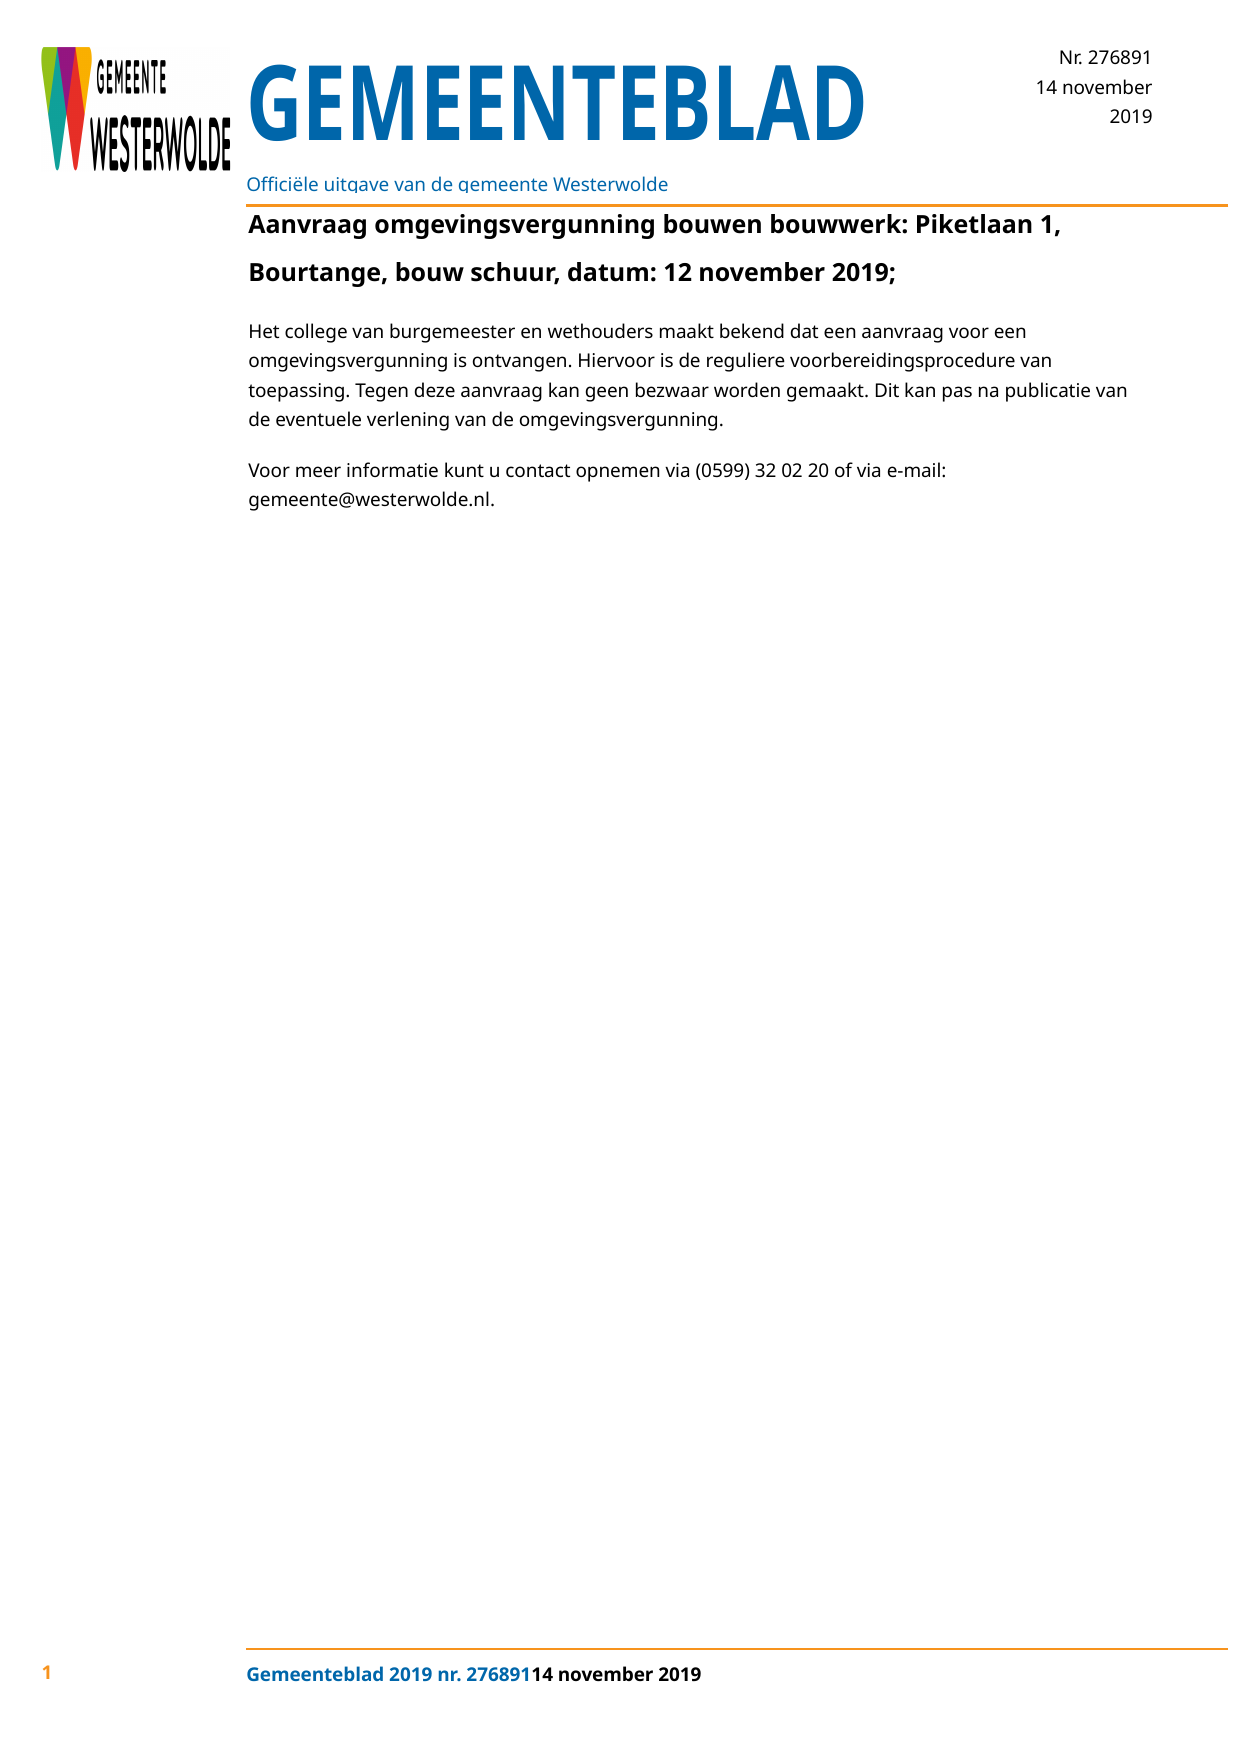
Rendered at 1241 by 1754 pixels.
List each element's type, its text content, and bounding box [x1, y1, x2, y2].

text Het college van burgemeester en wethouders maakt bekend dat een aanvraag voor een omgevingsvergunning is ontvangen. Hiervoor is de reguliere voorbereidingsprocedure van toepassing. Tegen deze aanvraag kan geen bezwaar worden gemaakt. Dit kan pas na publicatie van de eventuele verlening van de omgevingsvergunning. [248, 318, 1152, 432]
picture [41, 47, 231, 172]
text Aanvraag omgevingsvergunning bouwen bouwwerk: Piketlaan 1, Bourtange, bouw schuur, datum: 12 november 2019; [248, 207, 1152, 288]
text Voor meer informatie kunt u contact opnemen via (0599) 32 02 20 of via e-mail: gemeente@westerwolde.nl. [248, 457, 1152, 512]
